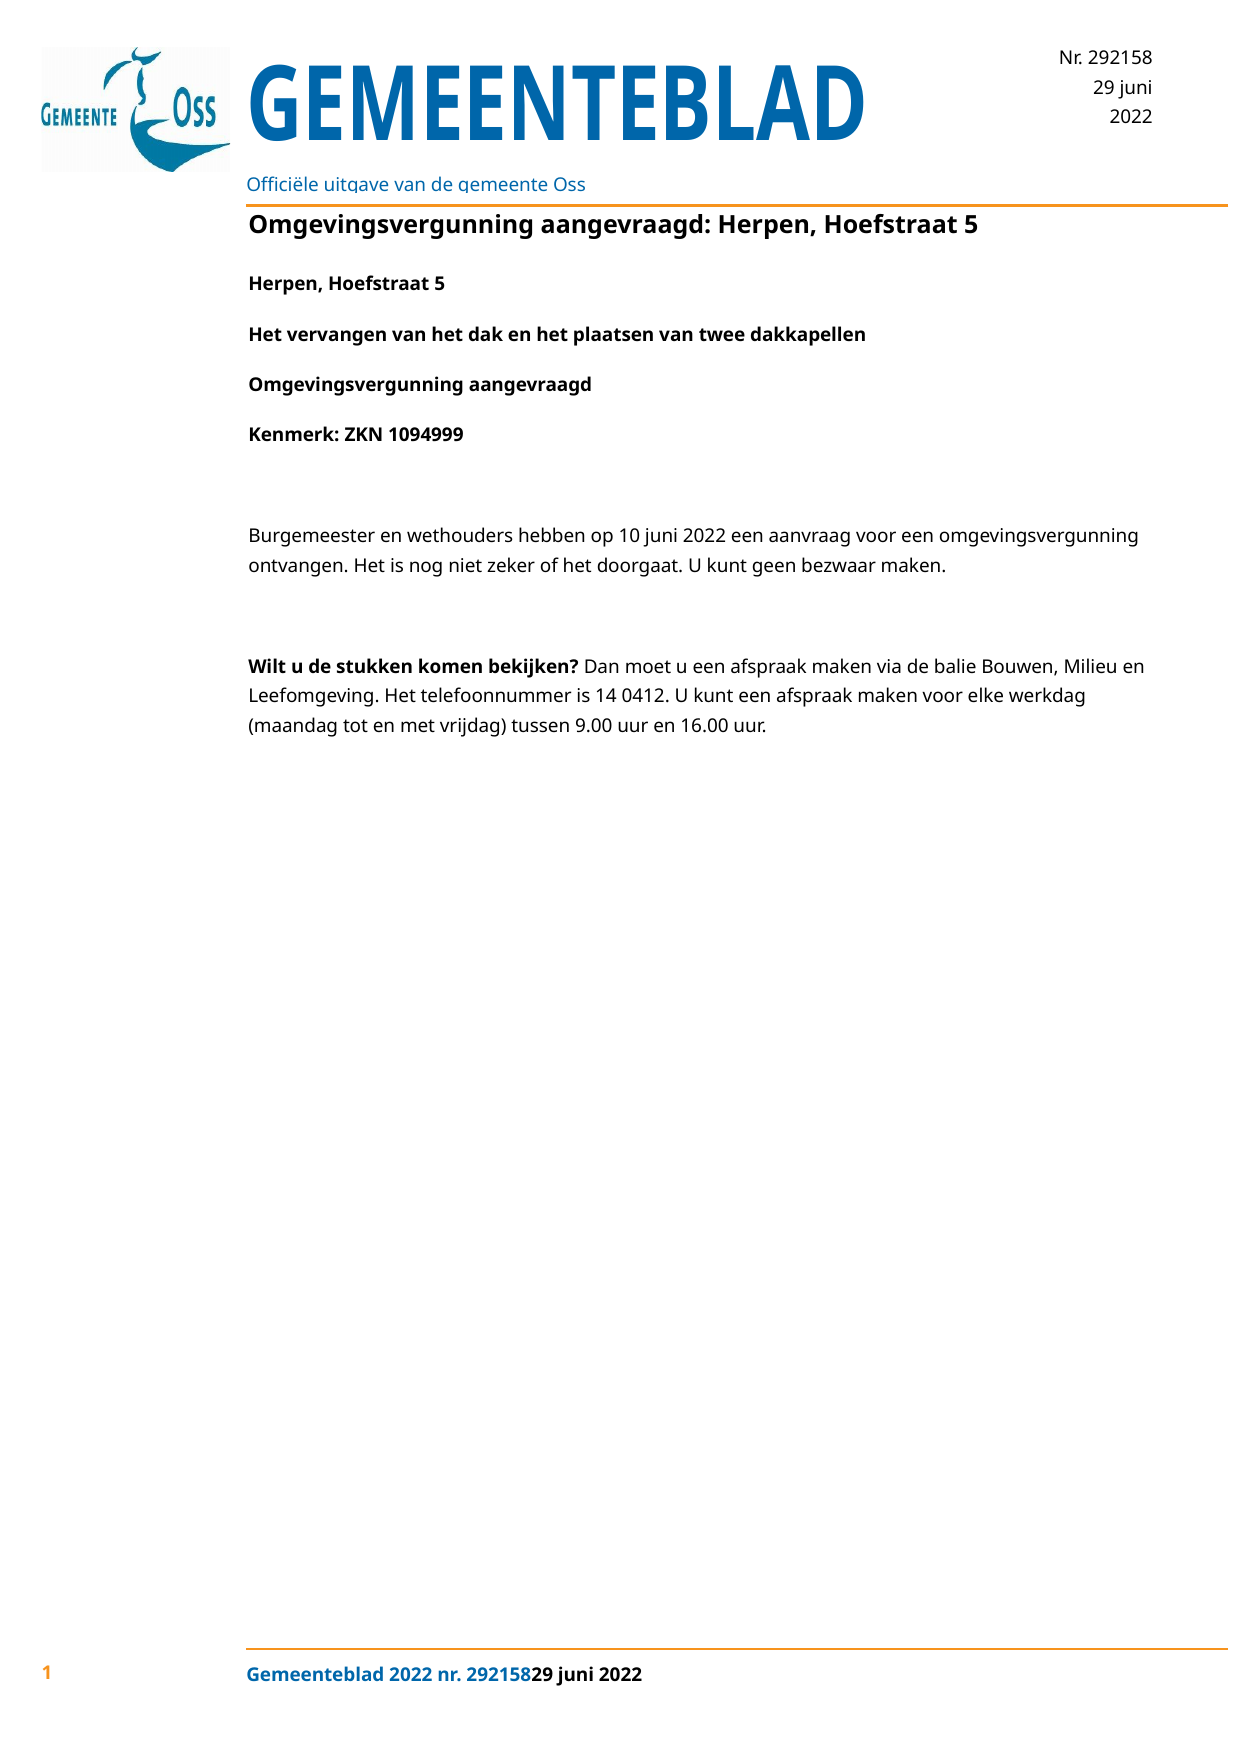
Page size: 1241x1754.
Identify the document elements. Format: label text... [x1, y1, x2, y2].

text Omgevingsvergunning aangevraagd [248, 371, 1152, 397]
text Kenmerk: ZKN 1094999 [248, 422, 1152, 447]
text Burgemeester en wethouders hebben op 10 juni 2022 een aanvraag voor een omgevingsvergunning ontvangen. Het is nog niet zeker of het doorgaat. U kunt geen bezwaar maken. [248, 522, 1152, 578]
text Het vervangen van het dak en het plaatsen van twee dakkapellen [248, 321, 1152, 346]
text Herpen, Hoefstraat 5 [248, 270, 1152, 296]
text Omgevingsvergunning aangevraagd: Herpen, Hoefstraat 5 [248, 207, 1152, 241]
picture [41, 47, 231, 172]
text Wilt u de stukken komen bekijken? Dan moet u een afspraak maken via de balie Bouwen, Milieu en Leefomgeving. Het telefoonnummer is 14 0412. U kunt een afspraak maken voor elke werkdag (maandag tot en met vrijdag) tussen 9.00 uur en 16.00 uur. [248, 653, 1152, 738]
